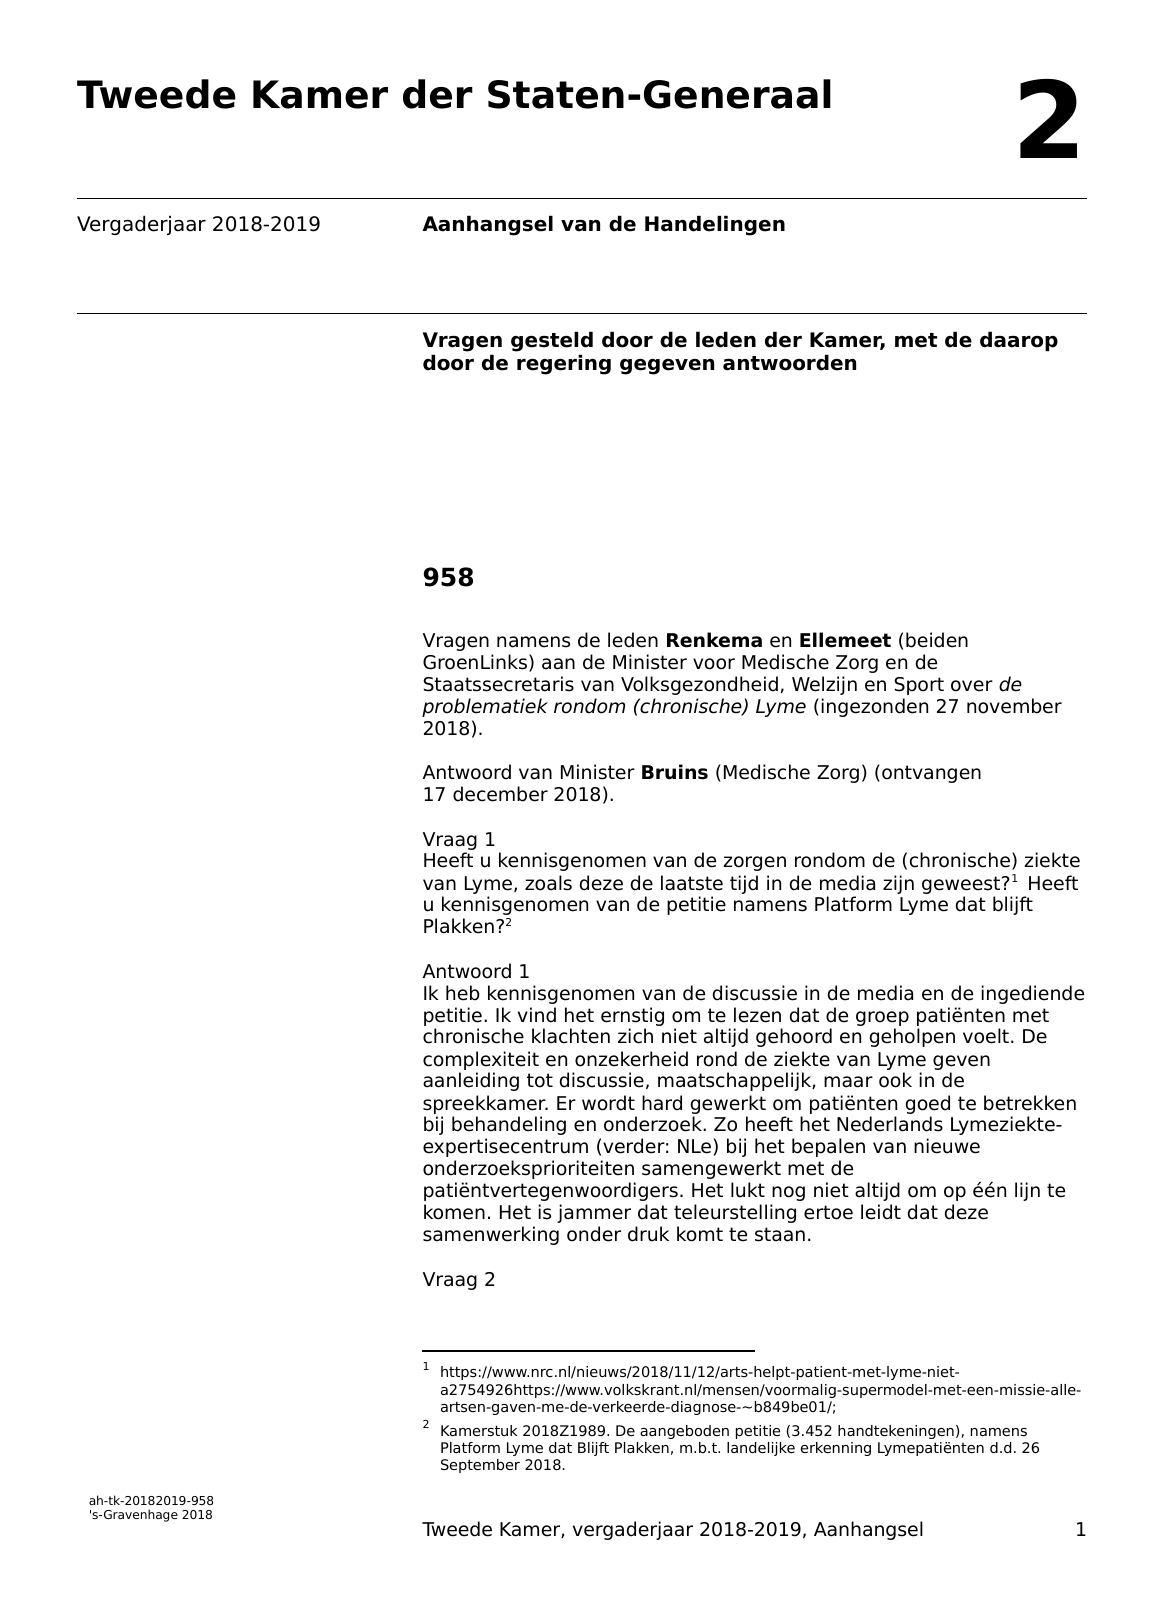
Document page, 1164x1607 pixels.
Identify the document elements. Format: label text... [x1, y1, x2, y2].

table_cell Vergaderjaar 2018-2019 [77, 199, 422, 313]
text 958 [422, 563, 1087, 592]
text Antwoord 1 [422, 961, 1087, 982]
text Vraag 2 [422, 1268, 1087, 1290]
text Ik heb kennisgenomen van de discussie in de media en de ingediende petitie. Ik vind het ernstig om te lezen dat de groep patiënten met chronische klachten zich niet altijd gehoord en geholpen voelt. De complexiteit en onzekerheid rond de ziekte van Lyme geven aanleiding tot discussie, maatschappelijk, maar ook in de spreekkamer. Er wordt hard gewerkt om patiënten goed te betrekken bij behandeling en onderzoek. Zo heeft het Nederlands Lymeziekte-expertisecentrum (verder: NLe) bij het bepalen van nieuwe onderzoeksprioriteiten samengewerkt met de patiëntvertegenwoordigers. Het lukt nog niet altijd om op één lijn te komen. Het is jammer dat teleurstelling ertoe leidt dat deze samenwerking onder druk komt te staan. [422, 982, 1087, 1246]
table_cell [77, 314, 422, 375]
text 's-Gravenhage 2018 [88, 1508, 323, 1522]
text Heeft u kennisgenomen van de zorgen rondom de (chronische) ziekte van Lyme, zoals deze de laatste tijd in de media zijn geweest? Heeft u kennisgenomen van de petitie namens Platform Lyme dat blijft Plakken? [422, 850, 1087, 938]
table_header Tweede Kamer der Staten-Generaal [77, 59, 886, 198]
table_header 2 [886, 59, 1087, 198]
text Kamerstuk 2018Z1989. De aangeboden petitie (3.452 handtekeningen), namens Platform Lyme dat Blijft Plakken, m.b.t. landelijke erkenning Lymepatiënten d.d. 26 September 2018. [422, 1418, 1087, 1474]
table_cell Aanhangsel van de Handelingen [422, 199, 1087, 313]
text Vraag 1 [422, 828, 1087, 850]
text https://www.nrc.nl/nieuws/2018/11/12/arts-helpt-patient-met-lyme-niet-a2754926https://www.volkskrant.nl/mensen/voormalig-supermodel-met-een-missie-alle-artsen-gaven-me-de-verkeerde-diagnose-~b849be01/; [422, 1360, 1087, 1416]
text ah-tk-20182019-958 [88, 1494, 323, 1508]
table_cell Vragen gesteld door de leden der Kamer, met de daarop door de regering gegeven antwoorden [422, 314, 1087, 375]
text Antwoord van Minister Bruins (Medische Zorg) (ontvangen 17 december 2018). [422, 762, 1087, 806]
text Vragen namens de leden Renkema en Ellemeet (beiden GroenLinks) aan de Minister voor Medische Zorg en de Staatssecretaris van Volksgezondheid, Welzijn en Sport over de problematiek rondom (chronische) Lyme (ingezonden 27 november 2018). [422, 630, 1087, 740]
